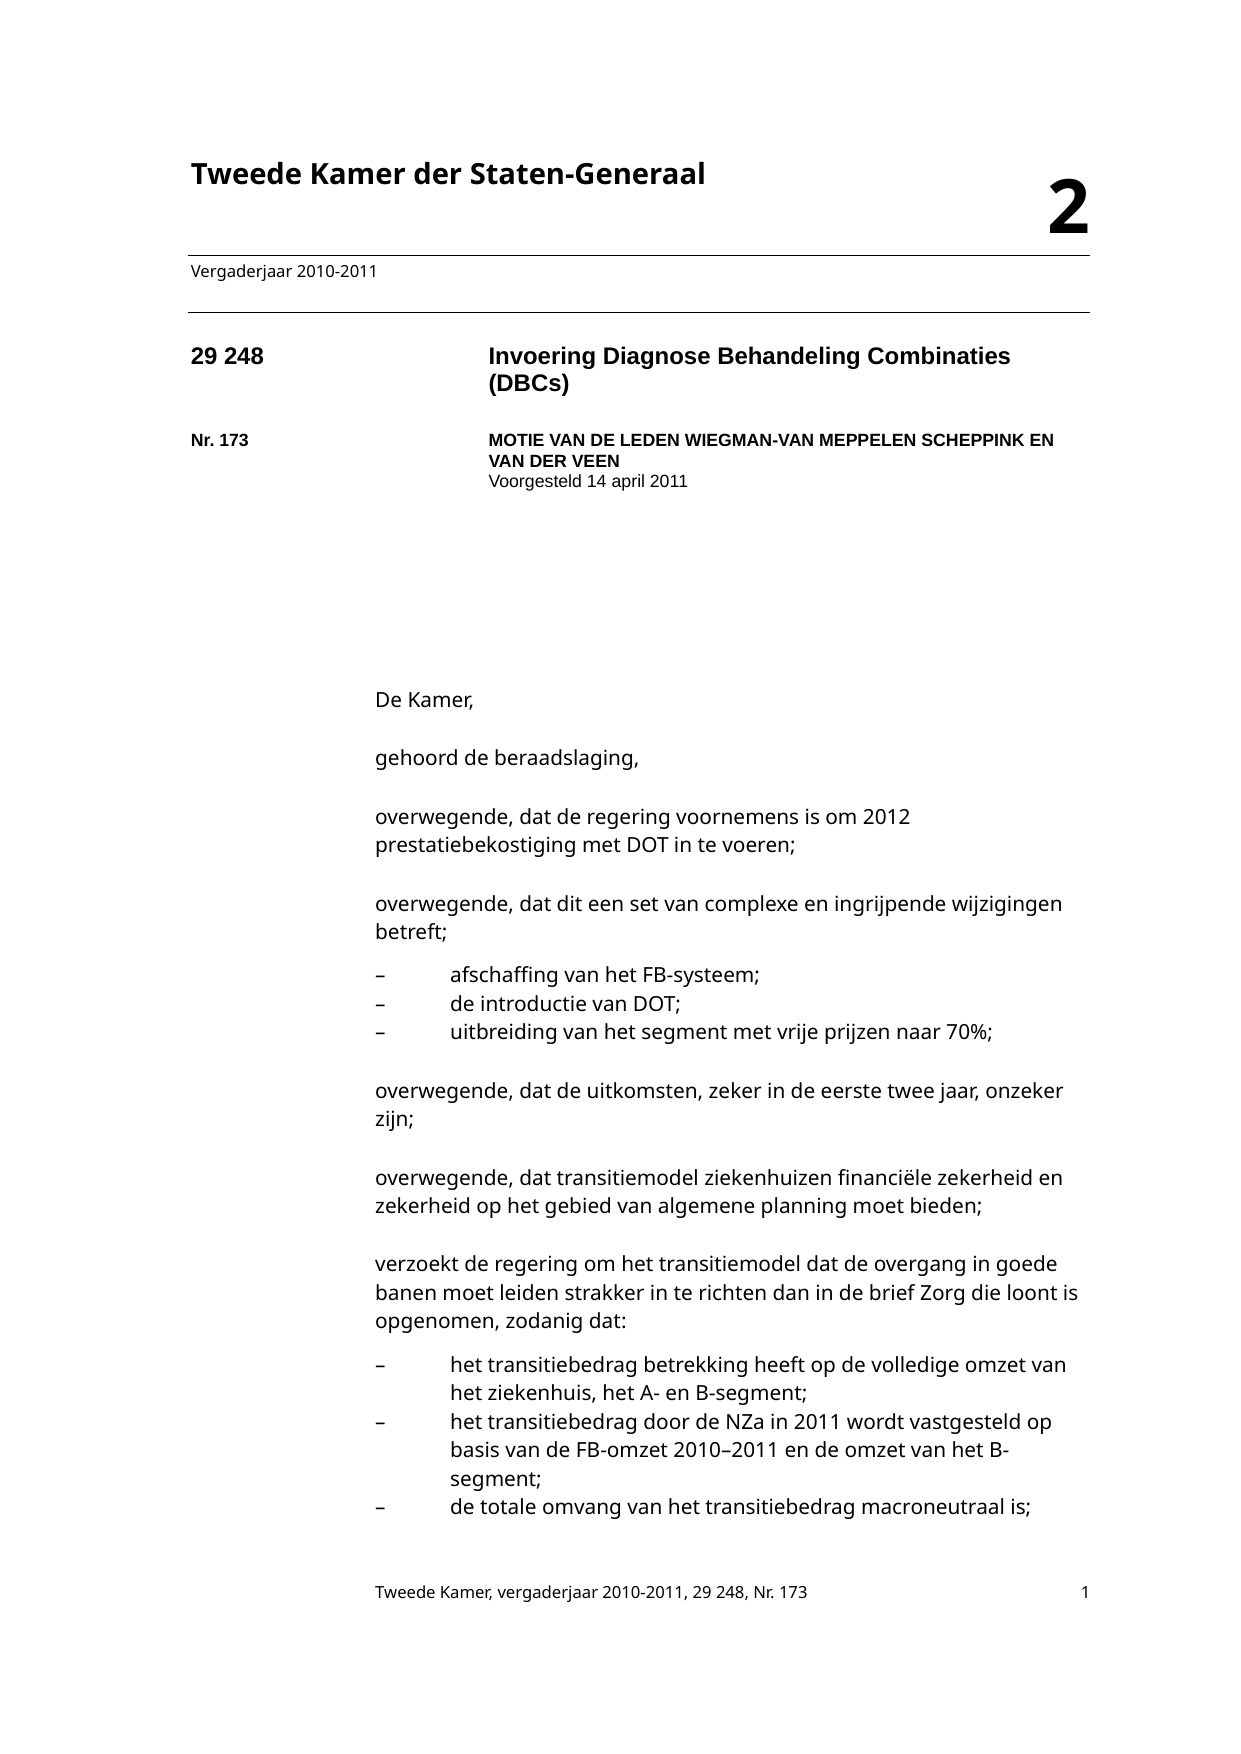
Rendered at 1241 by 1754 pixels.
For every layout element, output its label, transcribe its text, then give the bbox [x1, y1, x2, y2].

table_cell Nr. 173 [188, 427, 485, 566]
text overwegende, dat dit een set van complexe en ingrijpende wijzigingen betreft; [375, 889, 1090, 946]
table_cell 29 248 [188, 339, 485, 427]
table_cell [485, 256, 1090, 312]
table_cell [485, 313, 1090, 339]
table_header Tweede Kamer der Staten-Generaal [188, 150, 909, 255]
table_cell MOTIE VAN DE LEDEN WIEGMAN-VAN MEPPELEN SCHEPPINK EN VAN DER VEEN Voorgesteld 14 april 2011 [485, 427, 1090, 566]
text De Kamer, [375, 685, 1090, 713]
list uitbreiding van het segment met vrije prijzen naar 70%; [375, 1017, 1090, 1046]
table_cell [188, 313, 485, 339]
list de totale omvang van het transitiebedrag macroneutraal is; [375, 1492, 1090, 1521]
text overwegende, dat de uitkomsten, zeker in de eerste twee jaar, onzeker zijn; [375, 1076, 1090, 1133]
table_header 2 [910, 150, 1090, 255]
list het transitiebedrag door de NZa in 2011 wordt vastgesteld op basis van de FB-omzet 2010–2011 en de omzet van het B-segment; [375, 1407, 1090, 1492]
text overwegende, dat transitiemodel ziekenhuizen financiële zekerheid en zekerheid op het gebied van algemene planning moet bieden; [375, 1163, 1090, 1219]
text verzoekt de regering om het transitiemodel dat de overgang in goede banen moet leiden strakker in te richten dan in de brief Zorg die loont is opgenomen, zodanig dat: [375, 1249, 1090, 1335]
text overwegende, dat de regering voornemens is om 2012 prestatiebekostiging met DOT in te voeren; [375, 802, 1090, 859]
list het transitiebedrag betrekking heeft op de volledige omzet van het ziekenhuis, het A- en B-segment; [375, 1350, 1090, 1407]
list de introductie van DOT; [375, 989, 1090, 1017]
list afschaffing van het FB-systeem; [375, 961, 1090, 989]
table_cell Vergaderjaar 2010-2011 [188, 256, 485, 312]
table_cell Invoering Diagnose Behandeling Combinaties (DBCs) [485, 339, 1090, 427]
text gehoord de beraadslaging, [375, 743, 1090, 772]
